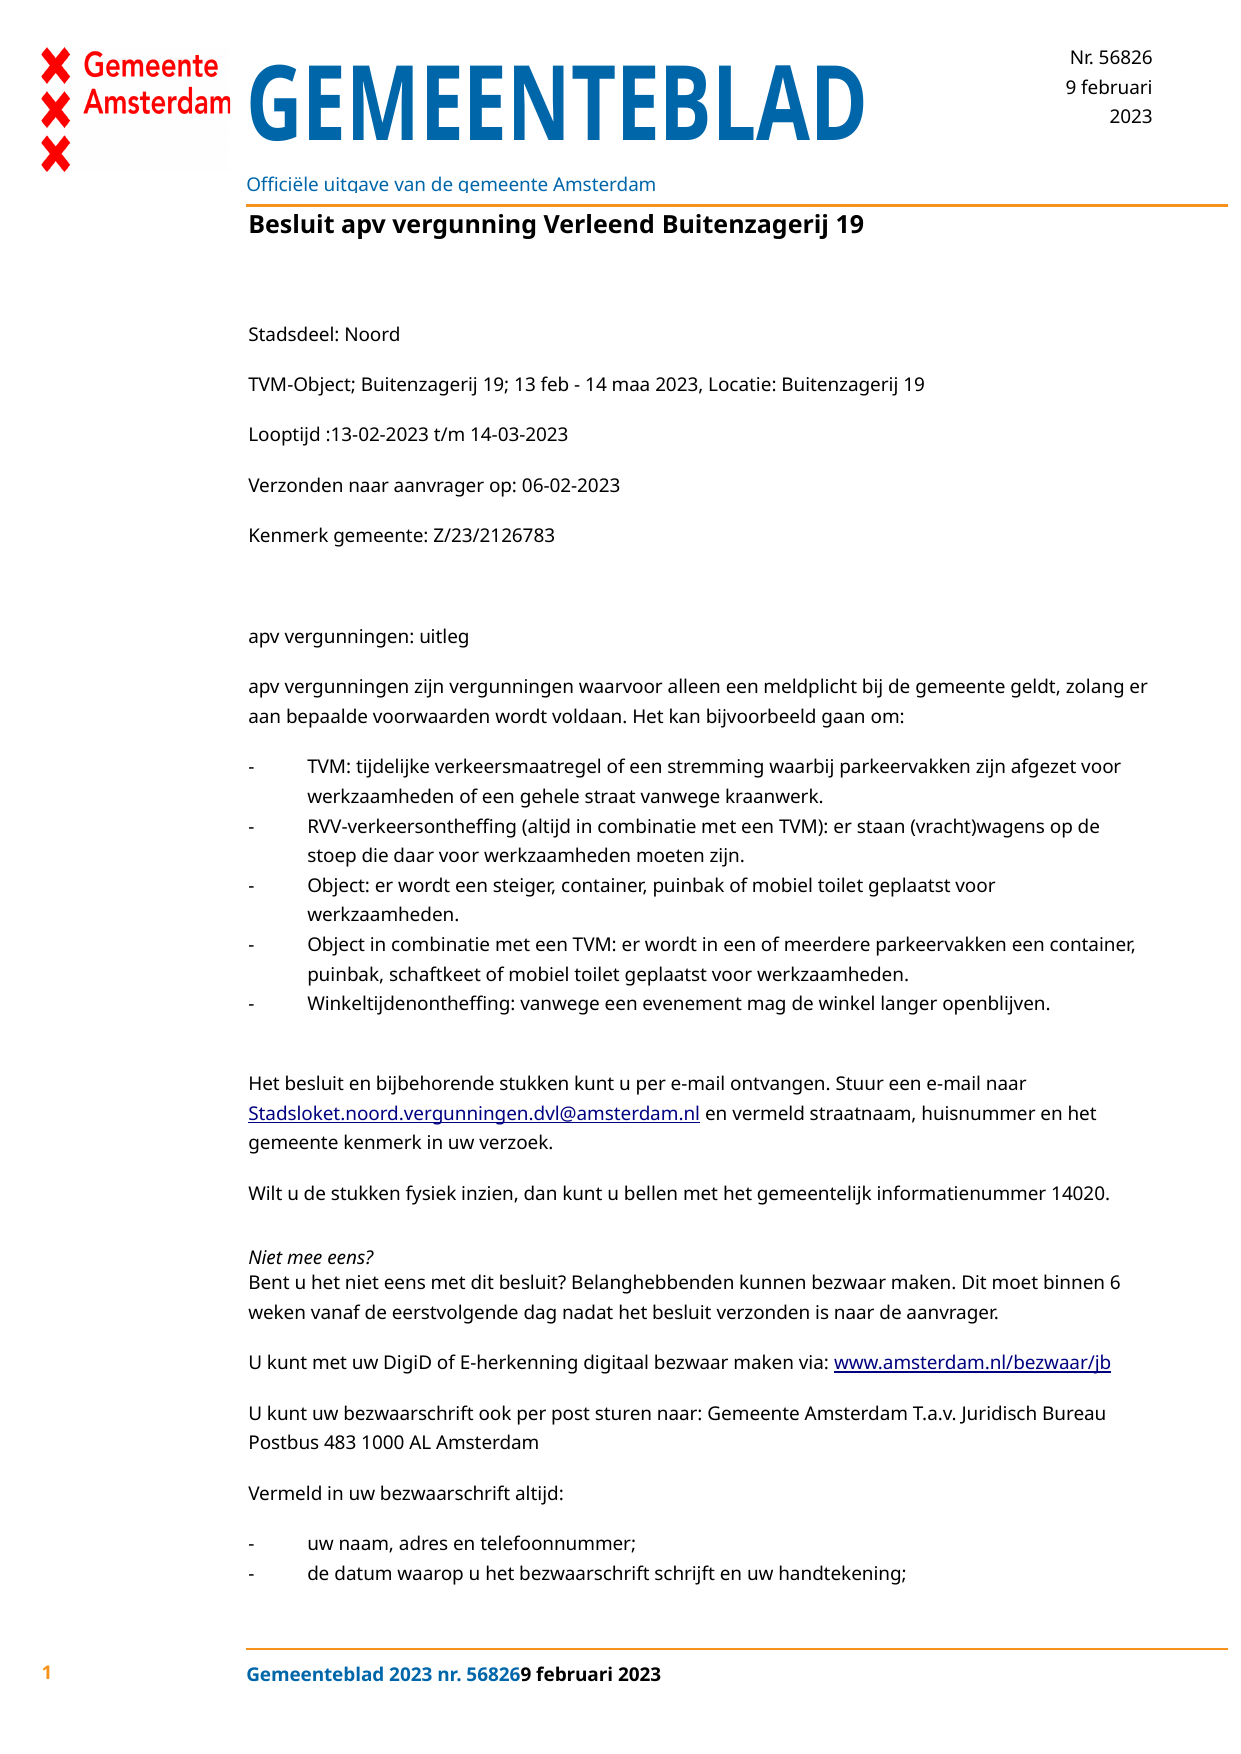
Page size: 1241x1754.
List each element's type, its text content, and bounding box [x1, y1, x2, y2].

text Besluit apv vergunning Verleend Buitenzagerij 19 [248, 207, 1152, 241]
list Object: er wordt een steiger, container, puinbak of mobiel toilet geplaatst voor werkzaamheden. [248, 872, 1152, 927]
list uw naam, adres en telefoonnummer; [248, 1530, 1152, 1556]
text apv vergunningen: uitleg [248, 623, 1152, 649]
text Looptijd :13-02-2023 t/m 14-03-2023 [248, 422, 1152, 447]
text Niet mee eens? [248, 1244, 1152, 1269]
text Kenmerk gemeente: Z/23/2126783 [248, 522, 1152, 548]
text U kunt uw bezwaarschrift ook per post sturen naar: Gemeente Amsterdam T.a.v. Juridisch Bureau Postbus 483 1000 AL Amsterdam [248, 1400, 1152, 1455]
text TVM-Object; Buitenzagerij 19; 13 feb - 14 maa 2023, Locatie: Buitenzagerij 19 [248, 371, 1152, 397]
text Wilt u de stukken fysiek inzien, dan kunt u bellen met het gemeentelijk informatienummer 14020. [248, 1180, 1152, 1206]
list RVV-verkeersontheffing (altijd in combinatie met een TVM): er staan (vracht)wagens op de stoep die daar voor werkzaamheden moeten zijn. [248, 813, 1152, 868]
text Verzonden naar aanvrager op: 06-02-2023 [248, 472, 1152, 498]
list de datum waarop u het bezwaarschrift schrijft en uw handtekening; [248, 1560, 1152, 1586]
text Vermeld in uw bezwaarschrift altijd: [248, 1480, 1152, 1506]
text Stadsdeel: Noord [248, 321, 1152, 346]
text U kunt met uw DigiD of E-herkenning digitaal bezwaar maken via: www.amsterdam.nl/bezwaar/jb [248, 1349, 1152, 1375]
list Object in combinatie met een TVM: er wordt in een of meerdere parkeervakken een container, puinbak, schaftkeet of mobiel toilet geplaatst voor werkzaamheden. [248, 931, 1152, 986]
list Winkeltijdenontheffing: vanwege een evenement mag de winkel langer openblijven. [248, 990, 1152, 1016]
picture [41, 47, 231, 172]
list TVM: tijdelijke verkeersmaatregel of een stremming waarbij parkeervakken zijn afgezet voor werkzaamheden of een gehele straat vanwege kraanwerk. [248, 754, 1152, 809]
text apv vergunningen zijn vergunningen waarvoor alleen een meldplicht bij de gemeente geldt, zolang er aan bepaalde voorwaarden wordt voldaan. Het kan bijvoorbeeld gaan om: [248, 674, 1152, 729]
text Het besluit en bijbehorende stukken kunt u per e-mail ontvangen. Stuur een e-mail naar Stadsloket.noord.vergunningen.dvl@amsterdam.nl en vermeld straatnaam, huisnummer en het gemeente kenmerk in uw verzoek. [248, 1070, 1152, 1155]
text Bent u het niet eens met dit besluit? Belanghebbenden kunnen bezwaar maken. Dit moet binnen 6 weken vanaf de eerstvolgende dag nadat het besluit verzonden is naar de aanvrager. [248, 1269, 1152, 1325]
